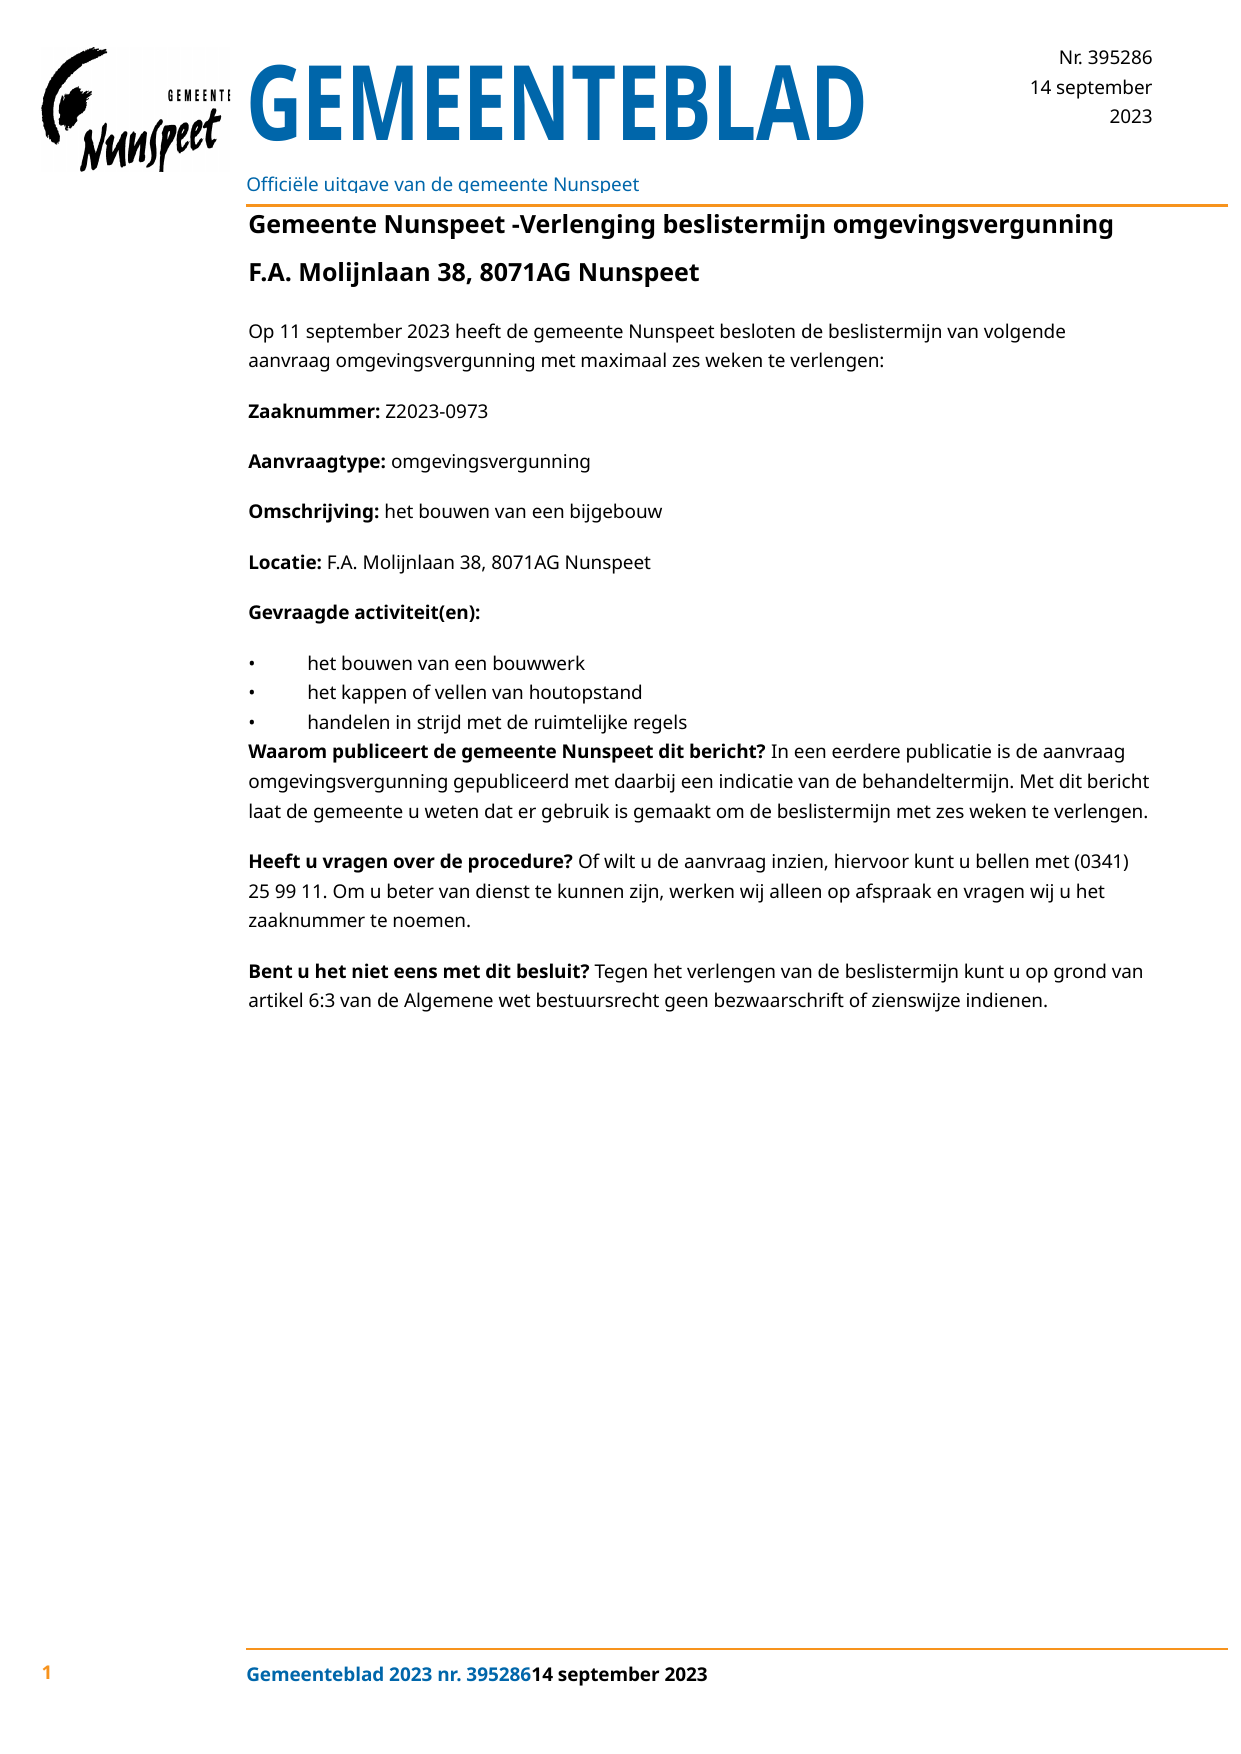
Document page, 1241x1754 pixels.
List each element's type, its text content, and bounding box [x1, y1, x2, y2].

text Zaaknummer: Z2023-0973 [248, 398, 1152, 424]
text Gevraagde activiteit(en): [248, 599, 1152, 625]
text Gemeente Nunspeet -Verlenging beslistermijn omgevingsvergunning F.A. Molijnlaan 38, 8071AG Nunspeet [248, 207, 1152, 288]
text Op 11 september 2023 heeft de gemeente Nunspeet besloten de beslistermijn van volgende aanvraag omgevingsvergunning met maximaal zes weken te verlengen: [248, 318, 1152, 373]
text Waarom publiceert de gemeente Nunspeet dit bericht? In een eerdere publicatie is de aanvraag omgevingsvergunning gepubliceerd met daarbij een indicatie van de behandeltermijn. Met dit bericht laat de gemeente u weten dat er gebruik is gemaakt om de beslistermijn met zes weken te verlengen. [248, 739, 1152, 824]
list handelen in strijd met de ruimtelijke regels [248, 709, 1152, 735]
list het kappen of vellen van houtopstand [248, 679, 1152, 705]
text Locatie: F.A. Molijnlaan 38, 8071AG Nunspeet [248, 549, 1152, 575]
picture [41, 47, 231, 172]
text Heeft u vragen over de procedure? Of wilt u de aanvraag inzien, hiervoor kunt u bellen met (0341) 25 99 11. Om u beter van dienst te kunnen zijn, werken wij alleen op afspraak en vragen wij u het zaaknummer te noemen. [248, 848, 1152, 933]
list het bouwen van een bouwwerk [248, 650, 1152, 676]
text Aanvraagtype: omgevingsvergunning [248, 448, 1152, 474]
text Omschrijving: het bouwen van een bijgebouw [248, 499, 1152, 524]
text Bent u het niet eens met dit besluit? Tegen het verlengen van de beslistermijn kunt u op grond van artikel 6:3 van de Algemene wet bestuursrecht geen bezwaarschrift of zienswijze indienen. [248, 958, 1152, 1013]
